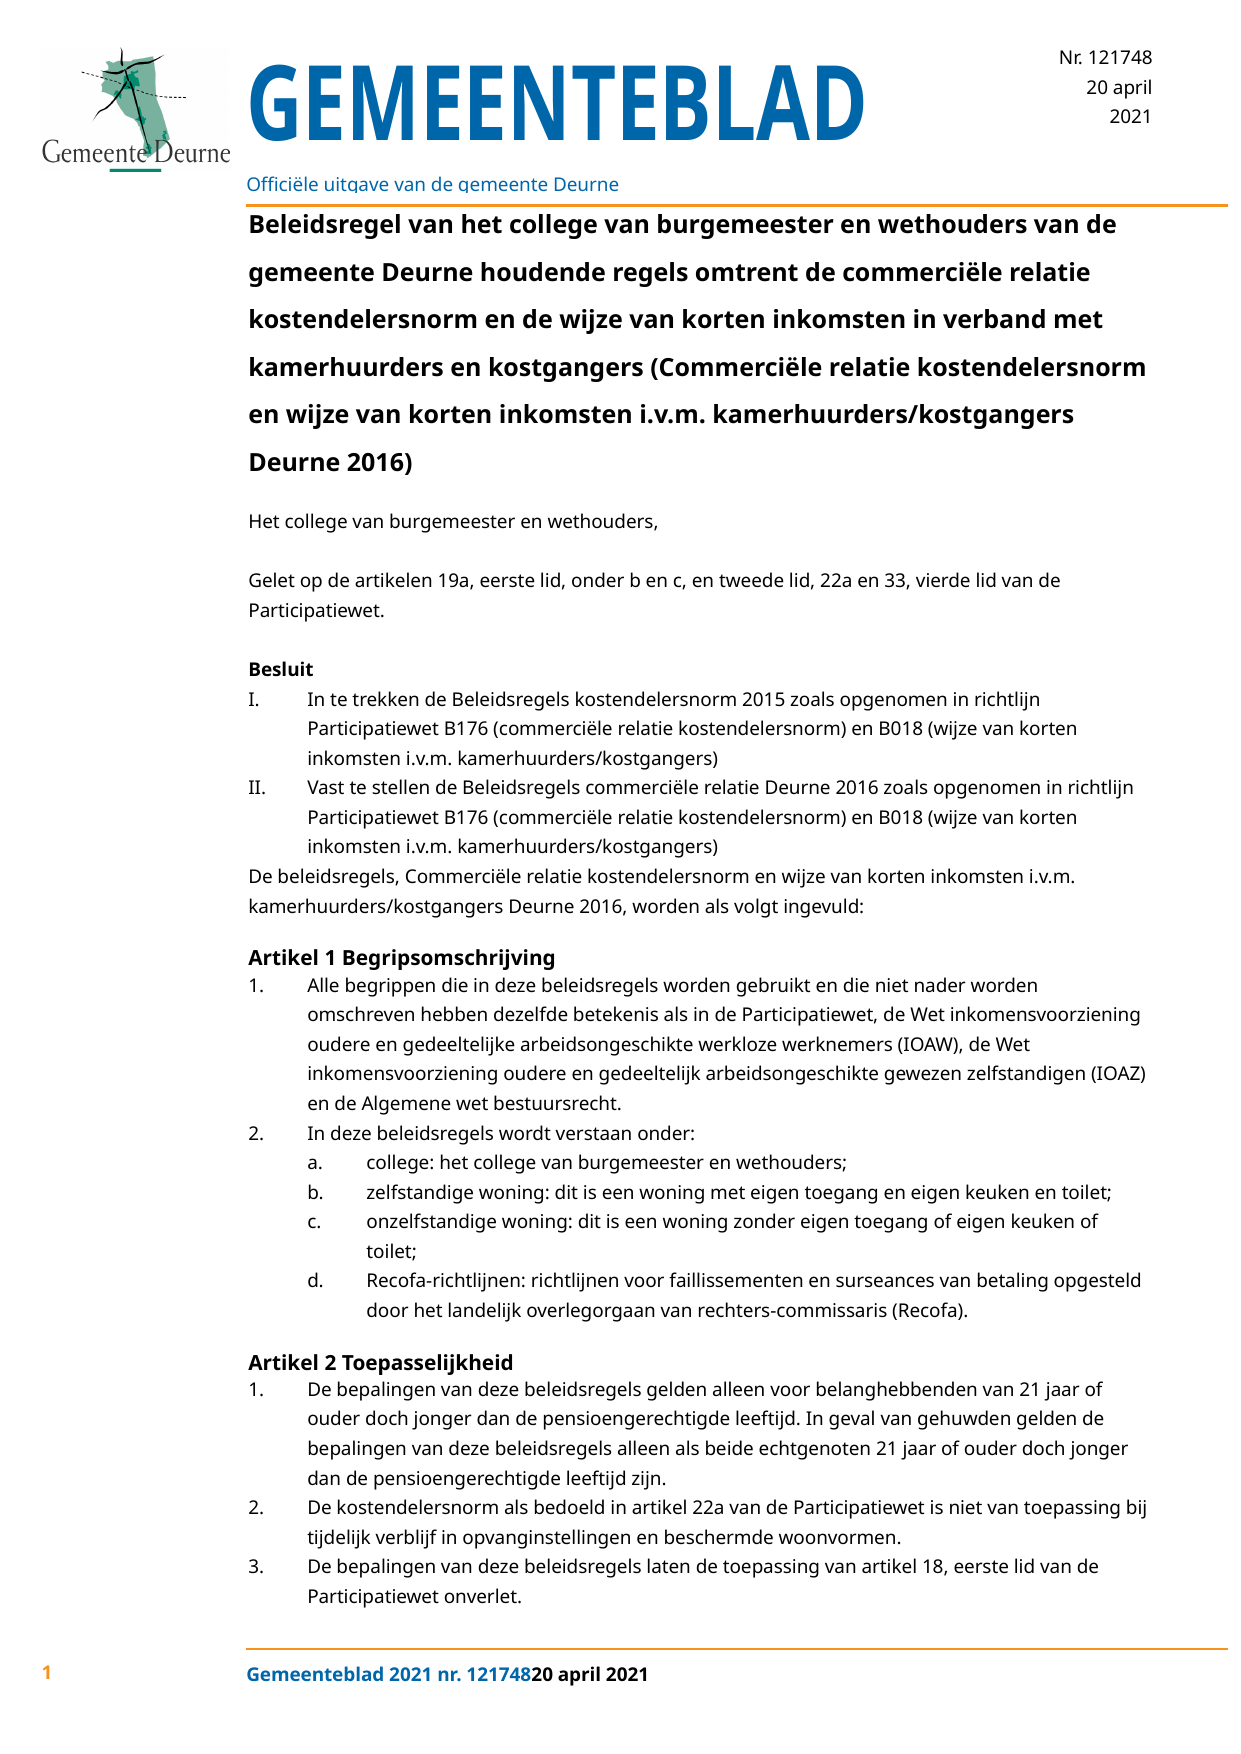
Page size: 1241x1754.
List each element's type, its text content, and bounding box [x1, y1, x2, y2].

list In deze beleidsregels wordt verstaan onder: [248, 1120, 1152, 1145]
list Alle begrippen die in deze beleidsregels worden gebruikt en die niet nader worden omschreven hebben dezelfde betekenis als in de Participatiewet, de Wet inkomensvoorziening oudere en gedeeltelijke arbeidsongeschikte werkloze werknemers (IOAW), de Wet inkomensvoorziening oudere en gedeeltelijk arbeidsongeschikte gewezen zelfstandigen (IOAZ) en de Algemene wet bestuursrecht. [248, 972, 1152, 1116]
list De kostendelersnorm als bedoeld in artikel 22a van de Participatiewet is niet van toepassing bij tijdelijk verblijf in opvanginstellingen en beschermde woonvormen. [248, 1494, 1152, 1550]
text Beleidsregel van het college van burgemeester en wethouders van de gemeente Deurne houdende regels omtrent de commerciële relatie kostendelersnorm en de wijze van korten inkomsten in verband met kamerhuurders en kostgangers (Commerciële relatie kostendelersnorm en wijze van korten inkomsten i.v.m. kamerhuurders/kostgangers Deurne 2016) [248, 207, 1152, 479]
list De bepalingen van deze beleidsregels gelden alleen voor belanghebbenden van 21 jaar of ouder doch jonger dan de pensioengerechtigde leeftijd. In geval van gehuwden gelden de bepalingen van deze beleidsregels alleen als beide echtgenoten 21 jaar of ouder doch jonger dan de pensioengerechtigde leeftijd zijn. [248, 1376, 1152, 1491]
list In te trekken de Beleidsregels kostendelersnorm 2015 zoals opgenomen in richtlijn Participatiewet B176 (commerciële relatie kostendelersnorm) en B018 (wijze van korten inkomsten i.v.m. kamerhuurders/kostgangers) [248, 686, 1152, 771]
list De bepalingen van deze beleidsregels laten de toepassing van artikel 18, eerste lid van de Participatiewet onverlet. [248, 1553, 1152, 1609]
text Gelet op de artikelen 19a, eerste lid, onder b en c, en tweede lid, 22a en 33, vierde lid van de Participatiewet. [248, 567, 1152, 623]
text Het college van burgemeester en wethouders, [248, 508, 1152, 534]
list Vast te stellen de Beleidsregels commerciële relatie Deurne 2016 zoals opgenomen in richtlijn Participatiewet B176 (commerciële relatie kostendelersnorm) en B018 (wijze van korten inkomsten i.v.m. kamerhuurders/kostgangers) [248, 774, 1152, 859]
list Recofa-richtlijnen: richtlijnen voor faillissementen en surseances van betaling opgesteld door het landelijk overlegorgaan van rechters-commissaris (Recofa). [307, 1268, 1152, 1323]
text Besluit [248, 656, 1152, 682]
text Artikel 2 Toepasselijkheid [248, 1348, 1152, 1376]
text De beleidsregels, Commerciële relatie kostendelersnorm en wijze van korten inkomsten i.v.m. kamerhuurders/kostgangers Deurne 2016, worden als volgt ingevuld: [248, 863, 1152, 919]
picture [41, 47, 231, 172]
list zelfstandige woning: dit is een woning met eigen toegang en eigen keuken en toilet; [307, 1179, 1152, 1204]
text Artikel 1 Begripsomschrijving [248, 943, 1152, 972]
list onzelfstandige woning: dit is een woning zonder eigen toegang of eigen keuken of toilet; [307, 1208, 1152, 1264]
list college: het college van burgemeester en wethouders; [307, 1149, 1152, 1175]
